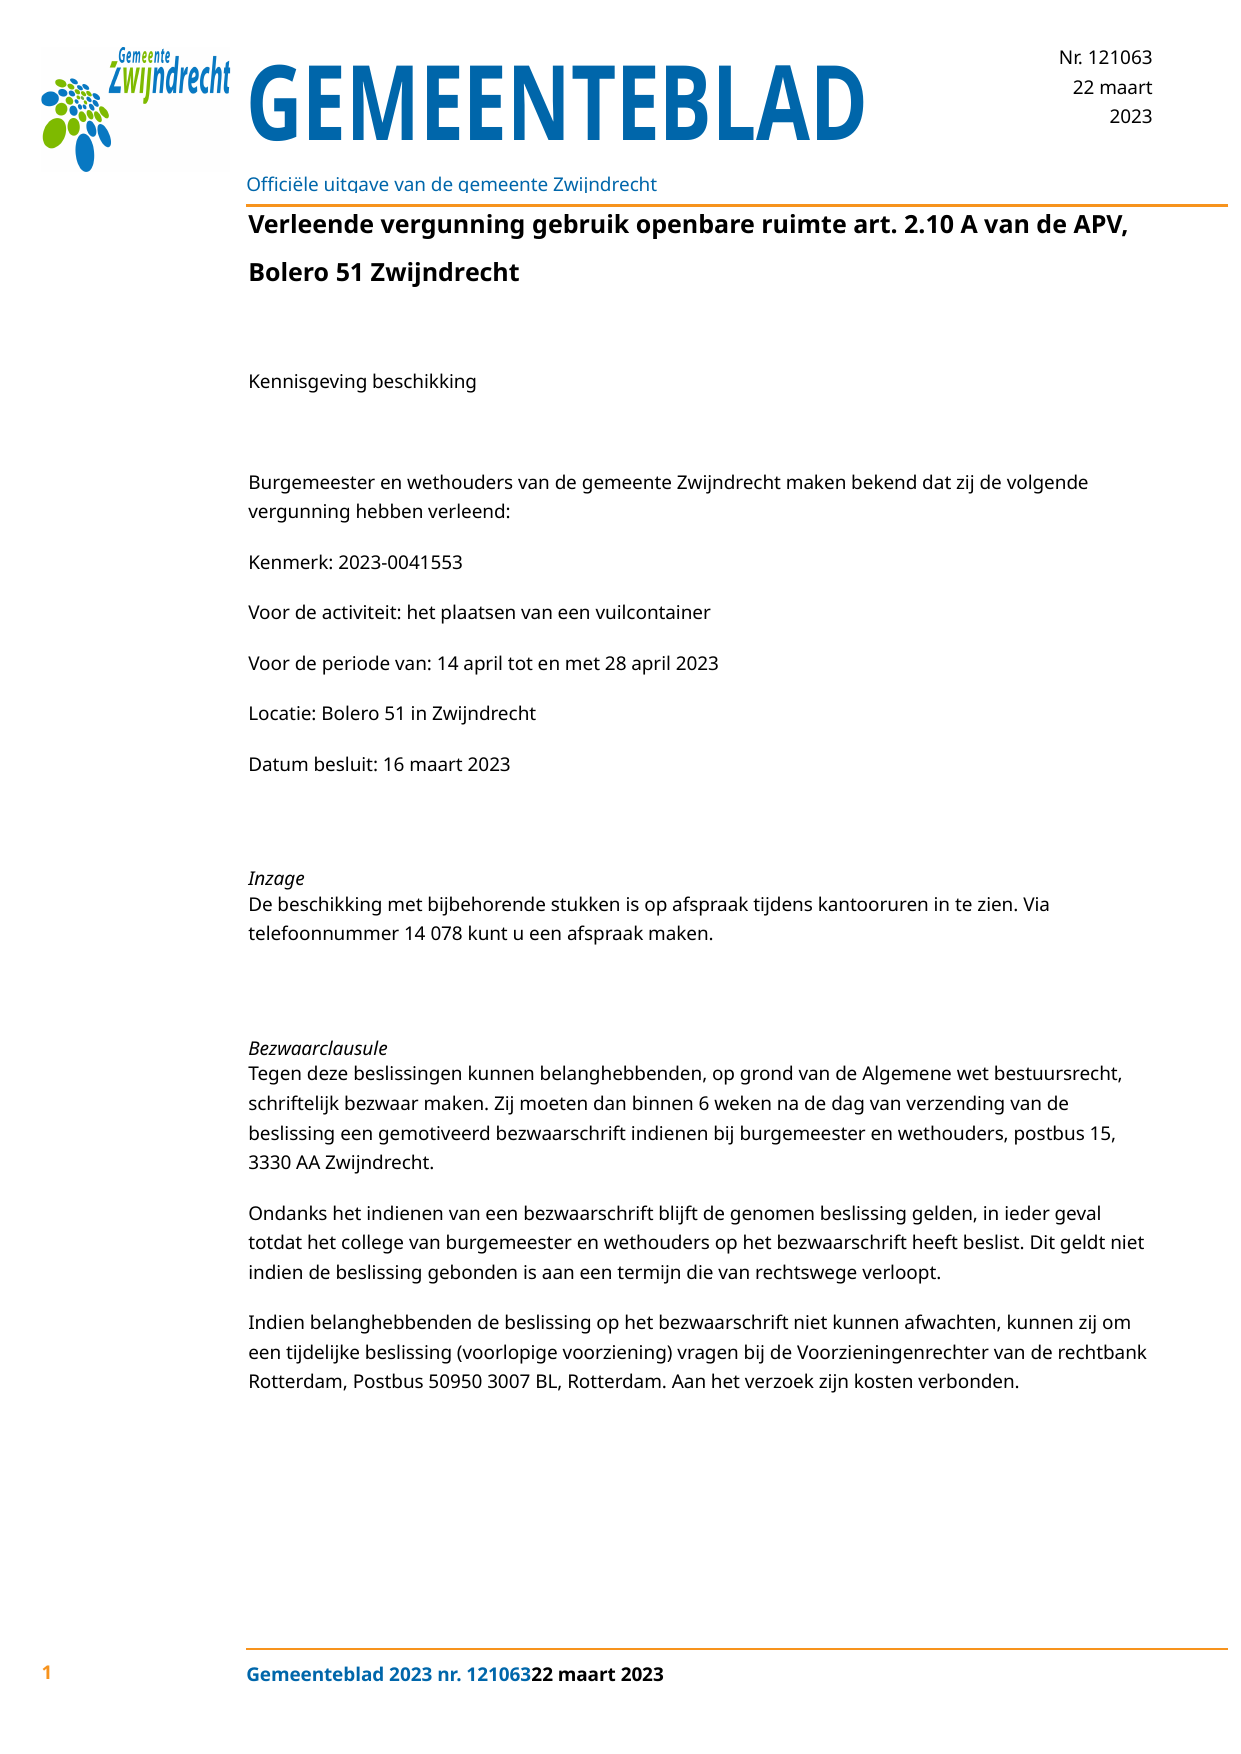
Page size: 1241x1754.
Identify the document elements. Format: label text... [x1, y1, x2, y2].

text Indien belanghebbenden de beslissing op het bezwaarschrift niet kunnen afwachten, kunnen zij om een tijdelijke beslissing (voorlopige voorziening) vragen bij de Voorzieningenrechter van de rechtbank Rotterdam, Postbus 50950 3007 BL, Rotterdam. Aan het verzoek zijn kosten verbonden. [248, 1309, 1152, 1394]
text De beschikking met bijbehorende stukken is op afspraak tijdens kantooruren in te zien. Via telefoonnummer 14 078 kunt u een afspraak maken. [248, 891, 1152, 946]
text Bezwaarclausule [248, 1035, 1152, 1061]
text Burgemeester en wethouders van de gemeente Zwijndrecht maken bekend dat zij de volgende vergunning hebben verleend: [248, 469, 1152, 524]
text Kennisgeving beschikking [248, 368, 1152, 394]
picture [41, 47, 231, 172]
text Tegen deze beslissingen kunnen belanghebbenden, op grond van de Algemene wet bestuursrecht, schriftelijk bezwaar maken. Zij moeten dan binnen 6 weken na de dag van verzending van de beslissing een gemotiveerd bezwaarschrift indienen bij burgemeester en wethouders, postbus 15, 3330 AA Zwijndrecht. [248, 1061, 1152, 1175]
text Voor de activiteit: het plaatsen van een vuilcontainer [248, 599, 1152, 625]
text Inzage [248, 865, 1152, 891]
text Verleende vergunning gebruik openbare ruimte art. 2.10 A van de APV, Bolero 51 Zwijndrecht [248, 207, 1152, 288]
text Datum besluit: 16 maart 2023 [248, 751, 1152, 777]
text Voor de periode van: 14 april tot en met 28 april 2023 [248, 650, 1152, 676]
text Ondanks het indienen van een bezwaarschrift blijft de genomen beslissing gelden, in ieder geval totdat het college van burgemeester en wethouders op het bezwaarschrift heeft beslist. Dit geldt niet indien de beslissing gebonden is aan een termijn die van rechtswege verloopt. [248, 1200, 1152, 1285]
text Kenmerk: 2023-0041553 [248, 549, 1152, 575]
text Locatie: Bolero 51 in Zwijndrecht [248, 700, 1152, 726]
